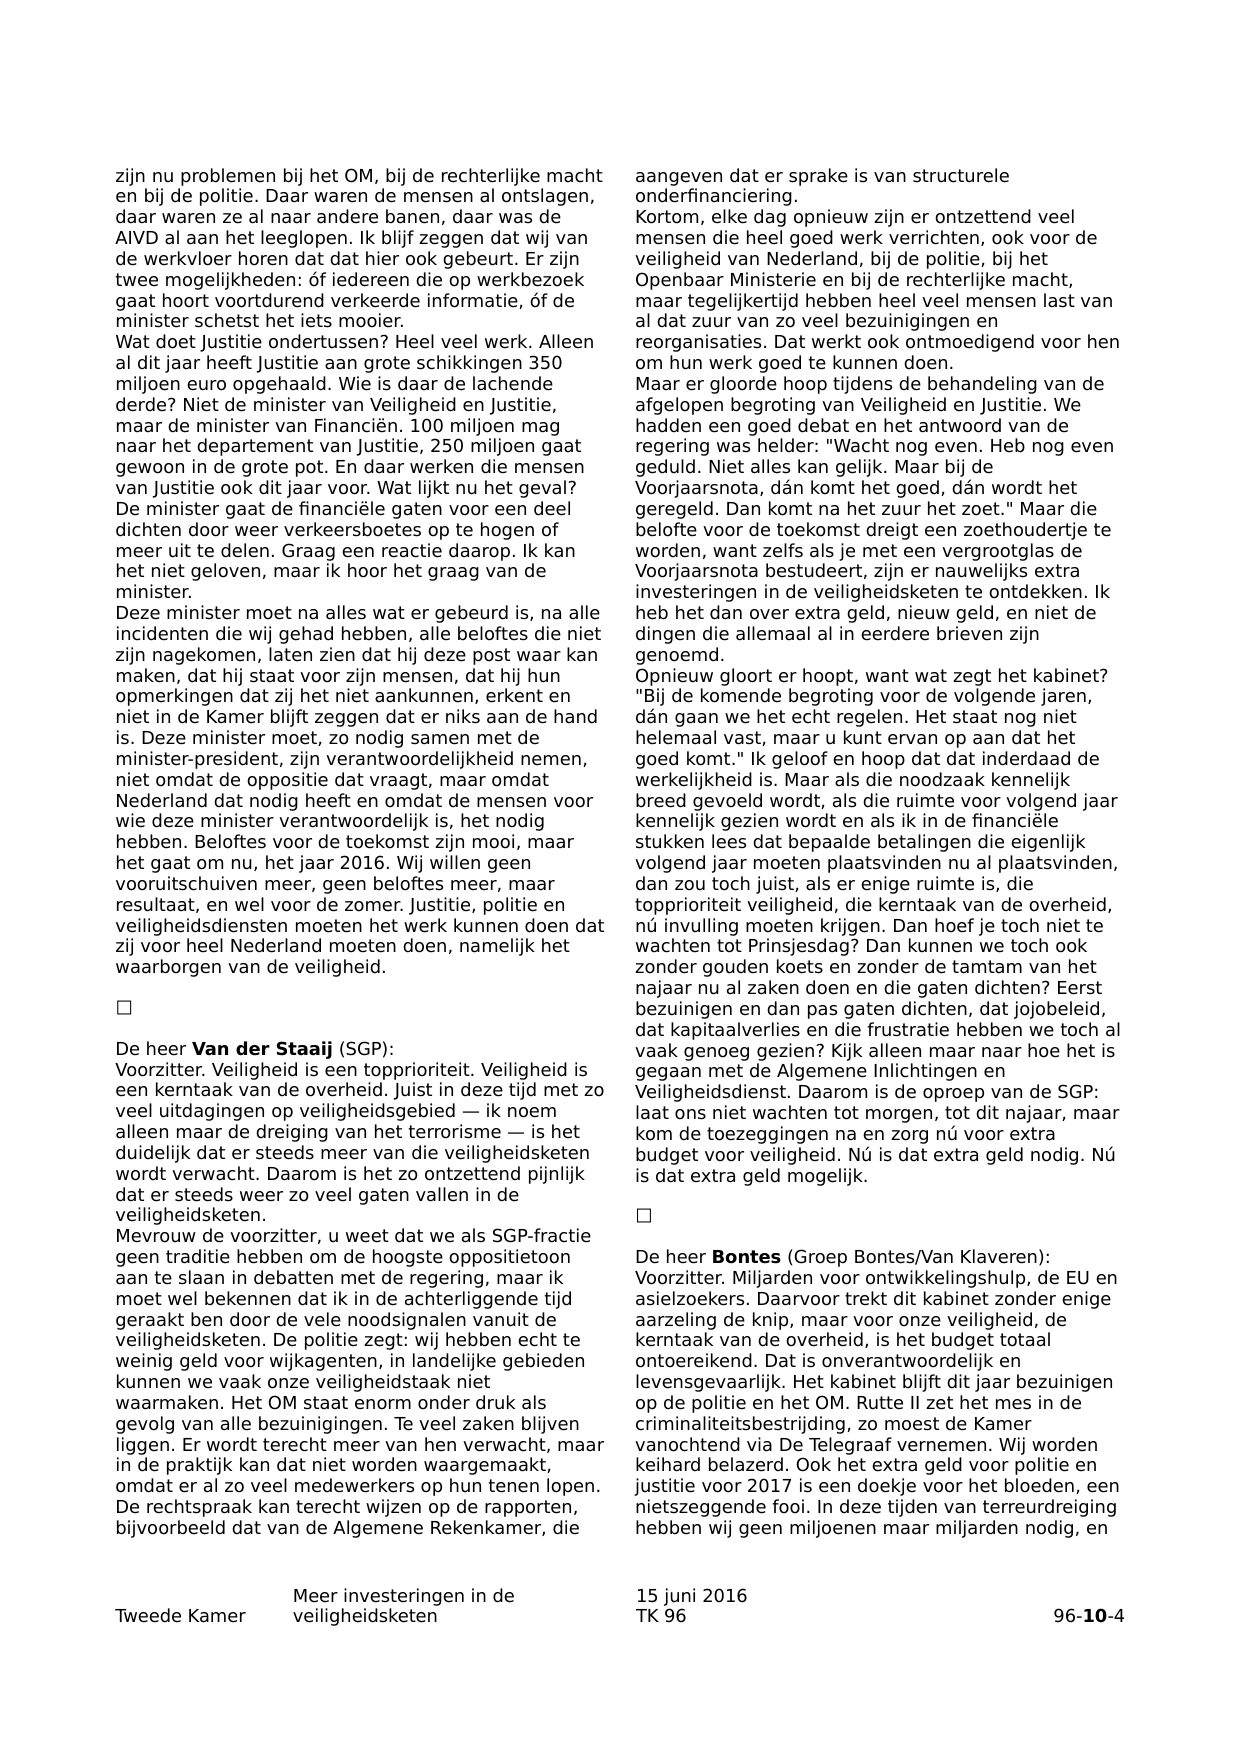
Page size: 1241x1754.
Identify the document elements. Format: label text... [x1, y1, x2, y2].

text Voorzitter. Veiligheid is een topprioriteit. Veiligheid is een kerntaak van de overheid. Juist in deze tijd met zo veel uitdagingen op veiligheidsgebied — ik noem alleen maar de dreiging van het terrorisme — is het duidelijk dat er steeds meer van die veiligheidsketen wordt verwacht. Daarom is het zo ontzettend pijnlijk dat er steeds weer zo veel gaten vallen in de veiligheidsketen. [115, 1059, 605, 1226]
text Wat doet Justitie ondertussen? Heel veel werk. Alleen al dit jaar heeft Justitie aan grote schikkingen 350 miljoen euro opgehaald. Wie is daar de lachende derde? Niet de minister van Veiligheid en Justitie, maar de minister van Financiën. 100 miljoen mag naar het departement van Justitie, 250 miljoen gaat gewoon in de grote pot. En daar werken die mensen van Justitie ook dit jaar voor. Wat lijkt nu het geval? De minister gaat de financiële gaten voor een deel dichten door weer verkeersboetes op te hogen of meer uit te delen. Graag een reactie daarop. Ik kan het niet geloven, maar ik hoor het graag van de minister. [115, 332, 605, 603]
text Kortom, elke dag opnieuw zijn er ontzettend veel mensen die heel goed werk verrichten, ook voor de veiligheid van Nederland, bij de politie, bij het Openbaar Ministerie en bij de rechterlijke macht, maar tegelijkertijd hebben heel veel mensen last van al dat zuur van zo veel bezuinigingen en reorganisaties. Dat werkt ook ontmoedigend voor hen om hun werk goed te kunnen doen. [635, 207, 1125, 374]
text Opnieuw gloort er hoopt, want wat zegt het kabinet? "Bij de komende begroting voor de volgende jaren, dán gaan we het echt regelen. Het staat nog niet helemaal vast, maar u kunt ervan op aan dat het goed komt." Ik geloof en hoop dat dat inderdaad de werkelijkheid is. Maar als die noodzaak kennelijk breed gevoeld wordt, als die ruimte voor volgend jaar kennelijk gezien wordt en als ik in de financiële stukken lees dat bepaalde betalingen die eigenlijk volgend jaar moeten plaatsvinden nu al plaatsvinden, dan zou toch juist, als er enige ruimte is, die topprioriteit veiligheid, die kerntaak van de overheid, nú invulling moeten krijgen. Dan hoef je toch niet te wachten tot Prinsjesdag? Dan kunnen we toch ook zonder gouden koets en zonder de tamtam van het najaar nu al zaken doen en die gaten dichten? Eerst bezuinigen en dan pas gaten dichten, dat jojobeleid, dat kapitaalverlies en die frustratie hebben we toch al vaak genoeg gezien? Kijk alleen maar naar hoe het is gegaan met de Algemene Inlichtingen en Veiligheidsdienst. Daarom is de oproep van de SGP: laat ons niet wachten tot morgen, tot dit najaar, maar kom de toezeggingen na en zorg nú voor extra budget voor veiligheid. Nú is dat extra geld nodig. Nú is dat extra geld mogelijk. [635, 665, 1125, 1186]
text ⬜ [635, 1206, 1125, 1227]
text zijn nu problemen bij het OM, bij de rechterlijke macht en bij de politie. Daar waren de mensen al ontslagen, daar waren ze al naar andere banen, daar was de AIVD al aan het leeglopen. Ik blijf zeggen dat wij van de werkvloer horen dat dat hier ook gebeurt. Er zijn twee mogelijkheden: óf iedereen die op werkbezoek gaat hoort voortdurend verkeerde informatie, óf de minister schetst het iets mooier. [115, 165, 605, 332]
text aangeven dat er sprake is van structurele onderfinanciering. [635, 165, 1125, 207]
text De heer Van der Staaij (SGP): [115, 1038, 605, 1059]
text Voorzitter. Miljarden voor ontwikkelingshulp, de EU en asielzoekers. Daarvoor trekt dit kabinet zonder enige aarzeling de knip, maar voor onze veiligheid, de kerntaak van de overheid, is het budget totaal ontoereikend. Dat is onverantwoordelijk en levensgevaarlijk. Het kabinet blijft dit jaar bezuinigen op de politie en het OM. Rutte II zet het mes in de criminaliteitsbestrijding, zo moest de Kamer vanochtend via De Telegraaf vernemen. Wij worden keihard belazerd. Ook het extra geld voor politie en justitie voor 2017 is een doekje voor het bloeden, een nietszeggende fooi. In deze tijden van terreurdreiging hebben wij geen miljoenen maar miljarden nodig, en [635, 1268, 1125, 1538]
text De heer Bontes (Groep Bontes/Van Klaveren): [635, 1247, 1125, 1268]
text Maar er gloorde hoop tijdens de behandeling van de afgelopen begroting van Veiligheid en Justitie. We hadden een goed debat en het antwoord van de regering was helder: "Wacht nog even. Heb nog even geduld. Niet alles kan gelijk. Maar bij de Voorjaarsnota, dán komt het goed, dán wordt het geregeld. Dan komt na het zuur het zoet." Maar die belofte voor de toekomst dreigt een zoethoudertje te worden, want zelfs als je met een vergrootglas de Voorjaarsnota bestudeert, zijn er nauwelijks extra investeringen in de veiligheidsketen te ontdekken. Ik heb het dan over extra geld, nieuw geld, en niet de dingen die allemaal al in eerdere brieven zijn genoemd. [635, 374, 1125, 665]
text Deze minister moet na alles wat er gebeurd is, na alle incidenten die wij gehad hebben, alle beloftes die niet zijn nagekomen, laten zien dat hij deze post waar kan maken, dat hij staat voor zijn mensen, dat hij hun opmerkingen dat zij het niet aankunnen, erkent en niet in de Kamer blijft zeggen dat er niks aan de hand is. Deze minister moet, zo nodig samen met de minister-president, zijn verantwoordelijkheid nemen, niet omdat de oppositie dat vraagt, maar omdat Nederland dat nodig heeft en omdat de mensen voor wie deze minister verantwoordelijk is, het nodig hebben. Beloftes voor de toekomst zijn mooi, maar het gaat om nu, het jaar 2016. Wij willen geen vooruitschuiven meer, geen beloftes meer, maar resultaat, en wel voor de zomer. Justitie, politie en veiligheidsdiensten moeten het werk kunnen doen dat zij voor heel Nederland moeten doen, namelijk het waarborgen van de veiligheid. [115, 603, 605, 978]
text Mevrouw de voorzitter, u weet dat we als SGP-fractie geen traditie hebben om de hoogste oppositietoon aan te slaan in debatten met de regering, maar ik moet wel bekennen dat ik in de achterliggende tijd geraakt ben door de vele noodsignalen vanuit de veiligheidsketen. De politie zegt: wij hebben echt te weinig geld voor wijkagenten, in landelijke gebieden kunnen we vaak onze veiligheidstaak niet waarmaken. Het OM staat enorm onder druk als gevolg van alle bezuinigingen. Te veel zaken blijven liggen. Er wordt terecht meer van hen verwacht, maar in de praktijk kan dat niet worden waargemaakt, omdat er al zo veel medewerkers op hun tenen lopen. De rechtspraak kan terecht wijzen op de rapporten, bijvoorbeeld dat van de Algemene Rekenkamer, die [115, 1226, 605, 1538]
text ⬜ [115, 998, 605, 1018]
